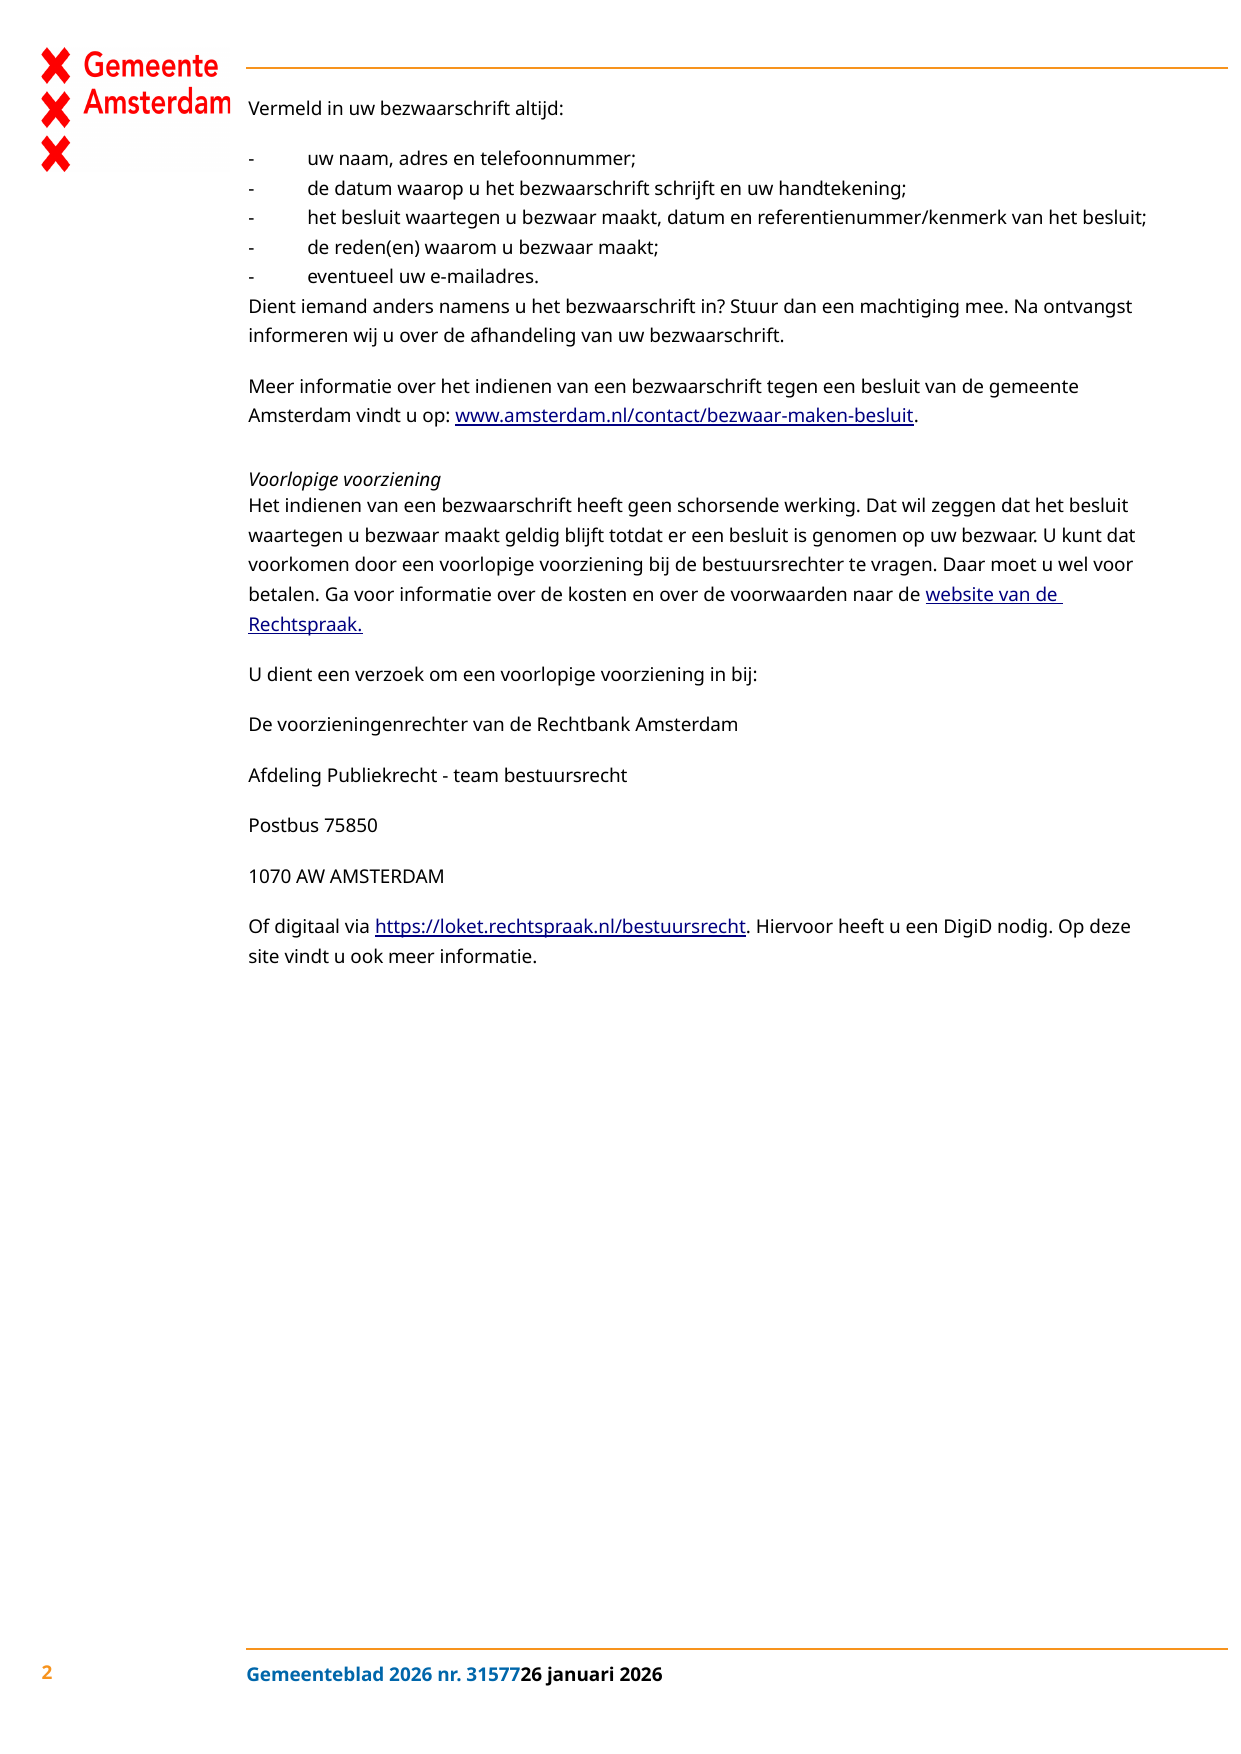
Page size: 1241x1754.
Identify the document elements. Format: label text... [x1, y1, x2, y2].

list de reden(en) waarom u bezwaar maakt; [248, 234, 1152, 260]
text Het indienen van een bezwaarschrift heeft geen schorsende werking. Dat wil zeggen dat het besluit waartegen u bezwaar maakt geldig blijft totdat er een besluit is genomen op uw bezwaar. U kunt dat voorkomen door een voorlopige voorziening bij de bestuursrechter te vragen. Daar moet u wel voor betalen. Ga voor informatie over de kosten en over de voorwaarden naar de website van de Rechtspraak. [248, 492, 1152, 636]
list eventueel uw e-mailadres. [248, 263, 1152, 289]
text Vermeld in uw bezwaarschrift altijd: [248, 95, 1152, 121]
text Dient iemand anders namens u het bezwaarschrift in? Stuur dan een machtiging mee. Na ontvangst informeren wij u over de afhandeling van uw bezwaarschrift. [248, 293, 1152, 348]
text U dient een verzoek om een voorlopige voorziening in bij: [248, 661, 1152, 687]
list uw naam, adres en telefoonnummer; [248, 145, 1152, 171]
picture [41, 47, 231, 172]
text Postbus 75850 [248, 812, 1152, 838]
list het besluit waartegen u bezwaar maakt, datum en referentienummer/kenmerk van het besluit; [248, 204, 1152, 230]
text Voorlopige voorziening [248, 467, 1152, 492]
text Afdeling Publiekrecht - team bestuursrecht [248, 762, 1152, 788]
text De voorzieningenrechter van de Rechtbank Amsterdam [248, 712, 1152, 737]
text Of digitaal via https://loket.rechtspraak.nl/bestuursrecht. Hiervoor heeft u een DigiD nodig. Op deze site vindt u ook meer informatie. [248, 913, 1152, 968]
list de datum waarop u het bezwaarschrift schrijft en uw handtekening; [248, 175, 1152, 201]
text Meer informatie over het indienen van een bezwaarschrift tegen een besluit van de gemeente Amsterdam vindt u op: www.amsterdam.nl/contact/bezwaar-maken-besluit. [248, 373, 1152, 428]
text 1070 AW AMSTERDAM [248, 863, 1152, 888]
